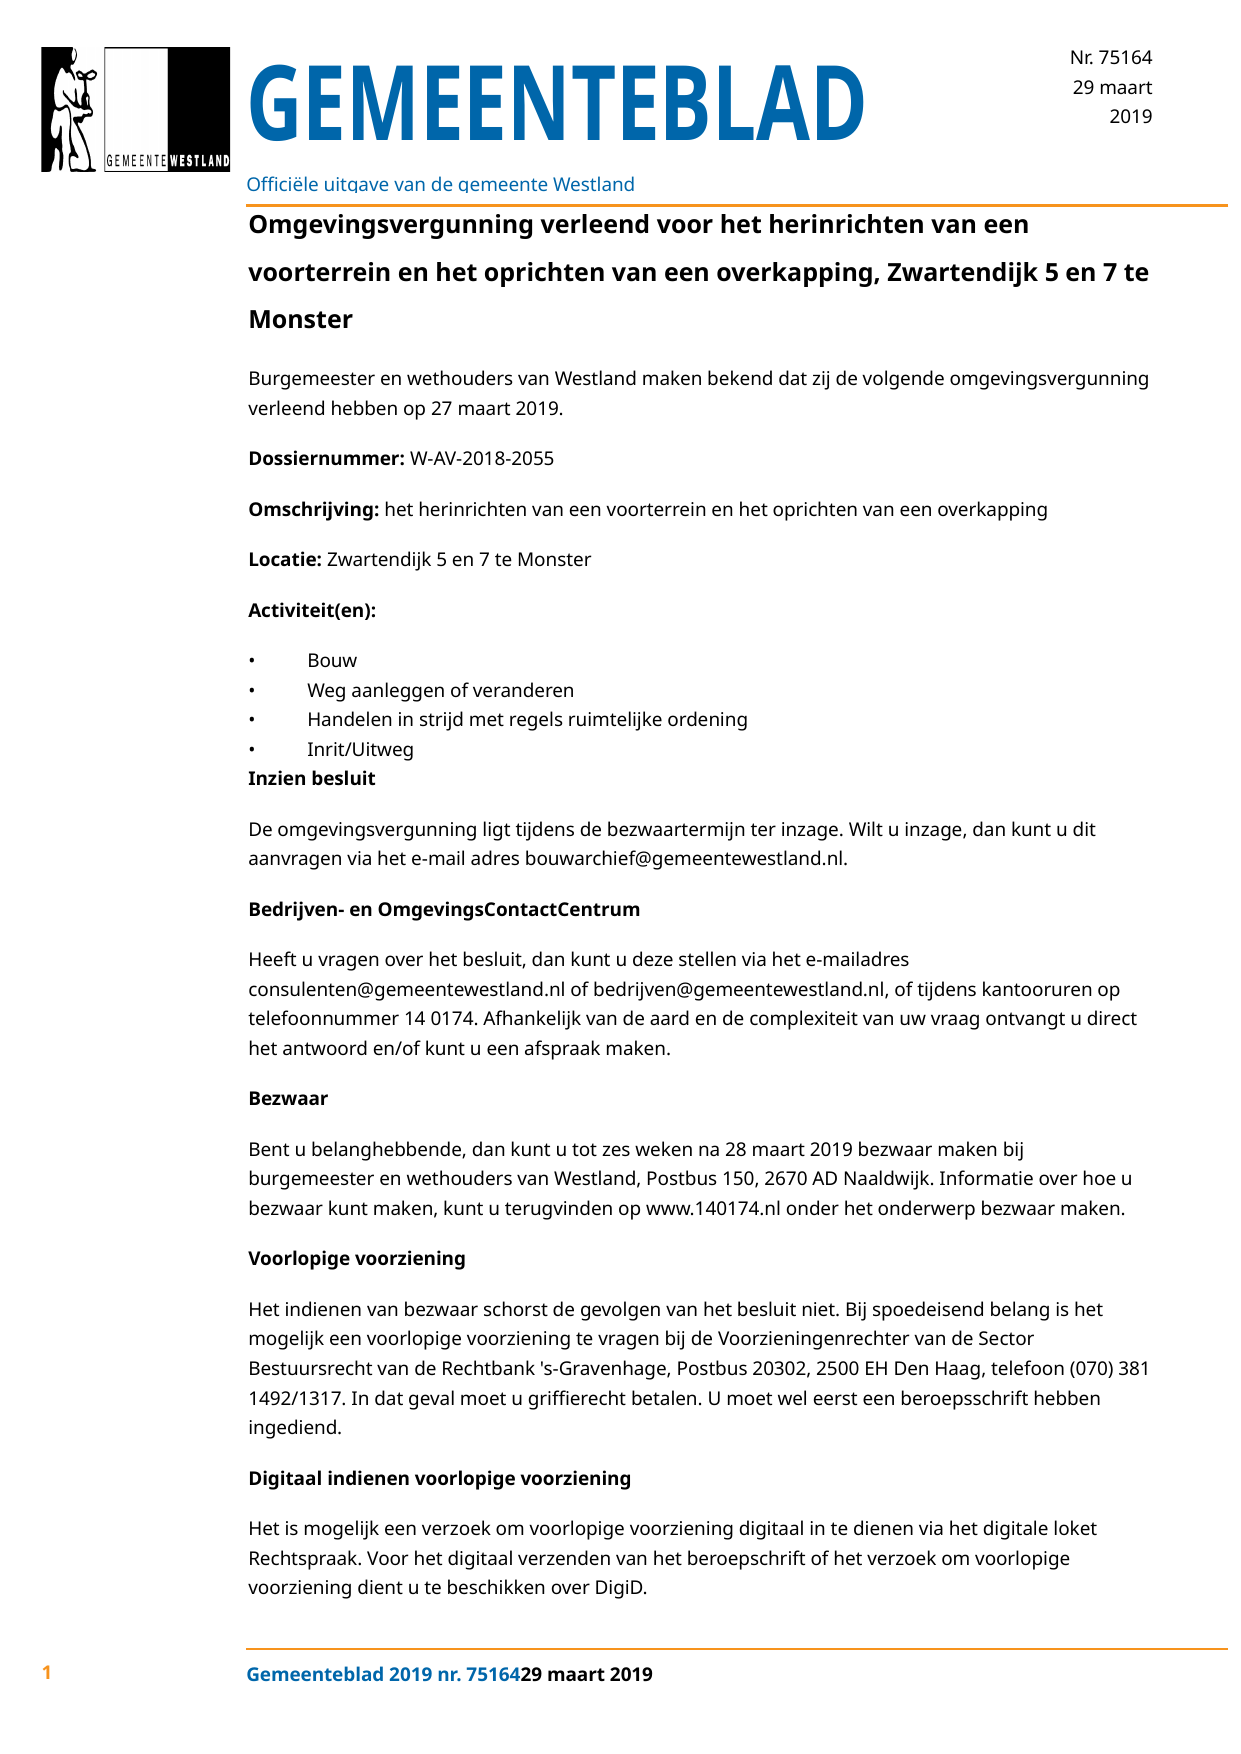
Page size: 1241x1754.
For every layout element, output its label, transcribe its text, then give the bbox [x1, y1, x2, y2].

text Burgemeester en wethouders van Westland maken bekend dat zij de volgende omgevingsvergunning verleend hebben op 27 maart 2019. [248, 366, 1152, 421]
list Inrit/Uitweg [248, 736, 1152, 762]
list Handelen in strijd met regels ruimtelijke ordening [248, 706, 1152, 732]
text Omgevingsvergunning verleend voor het herinrichten van een voorterrein en het oprichten van een overkapping, Zwartendijk 5 en 7 te Monster [248, 207, 1152, 336]
text Omschrijving: het herinrichten van een voorterrein en het oprichten van een overkapping [248, 496, 1152, 522]
text Digitaal indienen voorlopige voorziening [248, 1465, 1152, 1490]
text Het is mogelijk een verzoek om voorlopige voorziening digitaal in te dienen via het digitale loket Rechtspraak. Voor het digitaal verzenden van het beroepschrift of het verzoek om voorlopige voorziening dient u te beschikken over DigiD. [248, 1515, 1152, 1600]
text Activiteit(en): [248, 597, 1152, 622]
text De omgevingsvergunning ligt tijdens de bezwaartermijn ter inzage. Wilt u inzage, dan kunt u dit aanvragen via het e-mail adres bouwarchief@gemeentewestland.nl. [248, 816, 1152, 871]
text Bent u belanghebbende, dan kunt u tot zes weken na 28 maart 2019 bezwaar maken bij burgemeester en wethouders van Westland, Postbus 150, 2670 AD Naaldwijk. Informatie over hoe u bezwaar kunt maken, kunt u terugvinden op www.140174.nl onder het onderwerp bezwaar maken. [248, 1136, 1152, 1221]
text Inzien besluit [248, 766, 1152, 791]
list Bouw [248, 647, 1152, 673]
text Heeft u vragen over het besluit, dan kunt u deze stellen via het e-mailadres consulenten@gemeentewestland.nl of bedrijven@gemeentewestland.nl, of tijdens kantooruren op telefoonnummer 14 0174. Afhankelijk van de aard en de complexiteit van uw vraag ontvangt u direct het antwoord en/of kunt u een afspraak maken. [248, 946, 1152, 1061]
picture [41, 47, 231, 172]
text Dossiernummer: W-AV-2018-2055 [248, 446, 1152, 471]
list Weg aanleggen of veranderen [248, 677, 1152, 702]
text Bezwaar [248, 1086, 1152, 1111]
text Bedrijven- en OmgevingsContactCentrum [248, 896, 1152, 922]
text Voorlopige voorziening [248, 1246, 1152, 1271]
text Het indienen van bezwaar schorst de gevolgen van het besluit niet. Bij spoedeisend belang is het mogelijk een voorlopige voorziening te vragen bij de Voorzieningenrechter van de Sector Bestuursrecht van de Rechtbank 's-Gravenhage, Postbus 20302, 2500 EH Den Haag, telefoon (070) 381 1492/1317. In dat geval moet u griffierecht betalen. U moet wel eerst een beroepsschrift hebben ingediend. [248, 1296, 1152, 1440]
text Locatie: Zwartendijk 5 en 7 te Monster [248, 546, 1152, 572]
